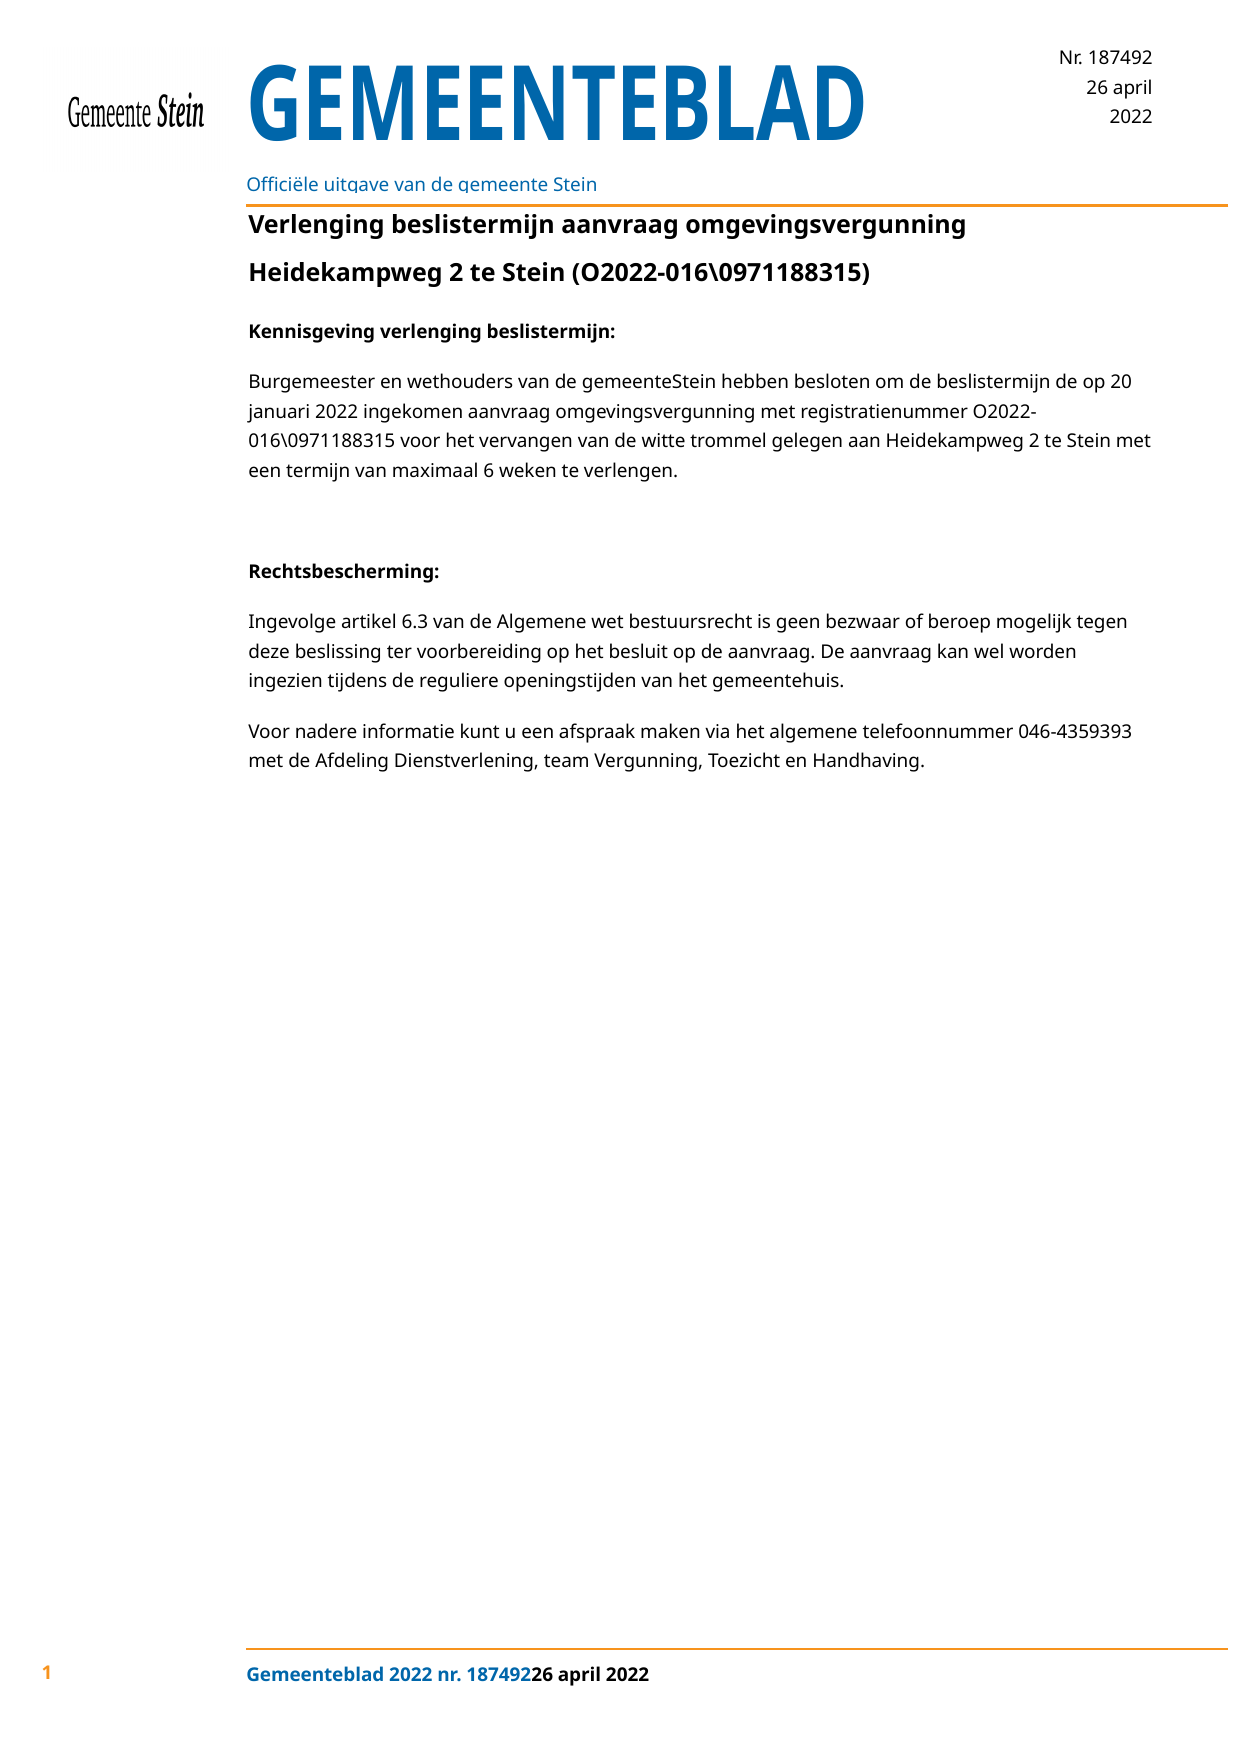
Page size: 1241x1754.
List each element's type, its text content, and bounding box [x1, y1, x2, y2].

text Rechtsbescherming: [248, 558, 1152, 584]
picture [41, 47, 231, 172]
text Voor nadere informatie kunt u een afspraak maken via het algemene telefoonnummer 046-4359393 met de Afdeling Dienstverlening, team Vergunning, Toezicht en Handhaving. [248, 718, 1152, 773]
text Verlenging beslistermijn aanvraag omgevingsvergunning Heidekampweg 2 te Stein (O2022-016\0971188315) [248, 207, 1152, 288]
text Burgemeester en wethouders van de gemeenteStein hebben besloten om de beslistermijn de op 20 januari 2022 ingekomen aanvraag omgevingsvergunning met registratienummer O2022-016\0971188315 voor het vervangen van de witte trommel gelegen aan Heidekampweg 2 te Stein met een termijn van maximaal 6 weken te verlengen. [248, 368, 1152, 483]
text Kennisgeving verlenging beslistermijn: [248, 318, 1152, 344]
text Ingevolge artikel 6.3 van de Algemene wet bestuursrecht is geen bezwaar of beroep mogelijk tegen deze beslissing ter voorbereiding op het besluit op de aanvraag. De aanvraag kan wel worden ingezien tijdens de reguliere openingstijden van het gemeentehuis. [248, 608, 1152, 693]
